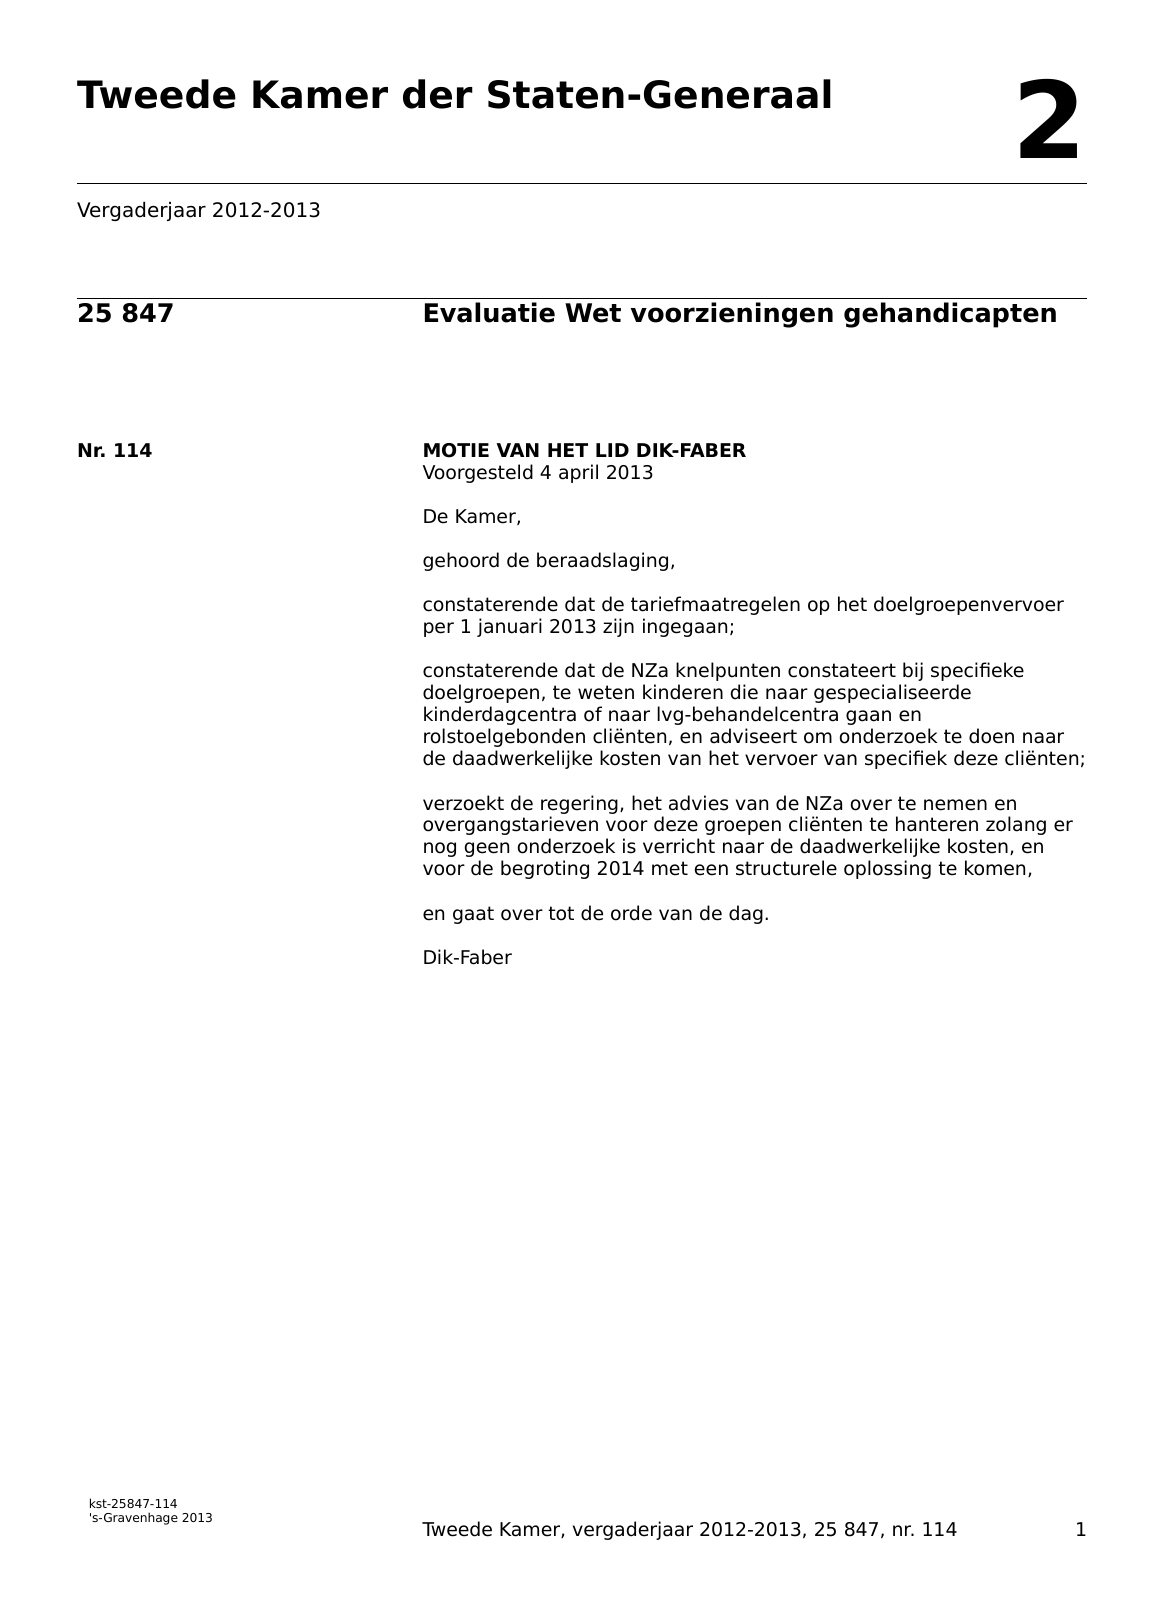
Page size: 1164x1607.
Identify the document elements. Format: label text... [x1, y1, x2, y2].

text kst-25847-114 [88, 1497, 323, 1511]
text De Kamer, [422, 506, 1087, 528]
text en gaat over tot de orde van de dag. [422, 902, 1087, 924]
table_header 2 [886, 59, 1087, 183]
text 's-Gravenhage 2013 [88, 1511, 323, 1525]
text verzoekt de regering, het advies van de NZa over te nemen en overgangstarieven voor deze groepen cliënten te hanteren zolang er nog geen onderzoek is verricht naar de daadwerkelijke kosten, en voor de begroting 2014 met een structurele oplossing te komen, [422, 792, 1087, 880]
table_header Tweede Kamer der Staten-Generaal [77, 59, 886, 183]
text gehoord de beraadslaging, [422, 550, 1087, 572]
text Voorgesteld 4 april 2013 [422, 462, 1087, 484]
text constaterende dat de tariefmaatregelen op het doelgroepenvervoer per 1 januari 2013 zijn ingegaan; [422, 594, 1087, 638]
text constaterende dat de NZa knelpunten constateert bij specifieke doelgroepen, te weten kinderen die naar gespecialiseerde kinderdagcentra of naar lvg-behandelcentra gaan en rolstoelgebonden cliënten, en adviseert om onderzoek te doen naar de daadwerkelijke kosten van het vervoer van specifiek deze cliënten; [422, 660, 1087, 770]
text Dik-Faber [422, 947, 1087, 969]
subtitle 25 847 Evaluatie Wet voorzieningen gehandicapten [77, 299, 1087, 329]
table_cell Vergaderjaar 2012-2013 [77, 184, 1087, 298]
subtitle Nr. 114 MOTIE VAN HET LID DIK-FABER [77, 440, 1087, 462]
